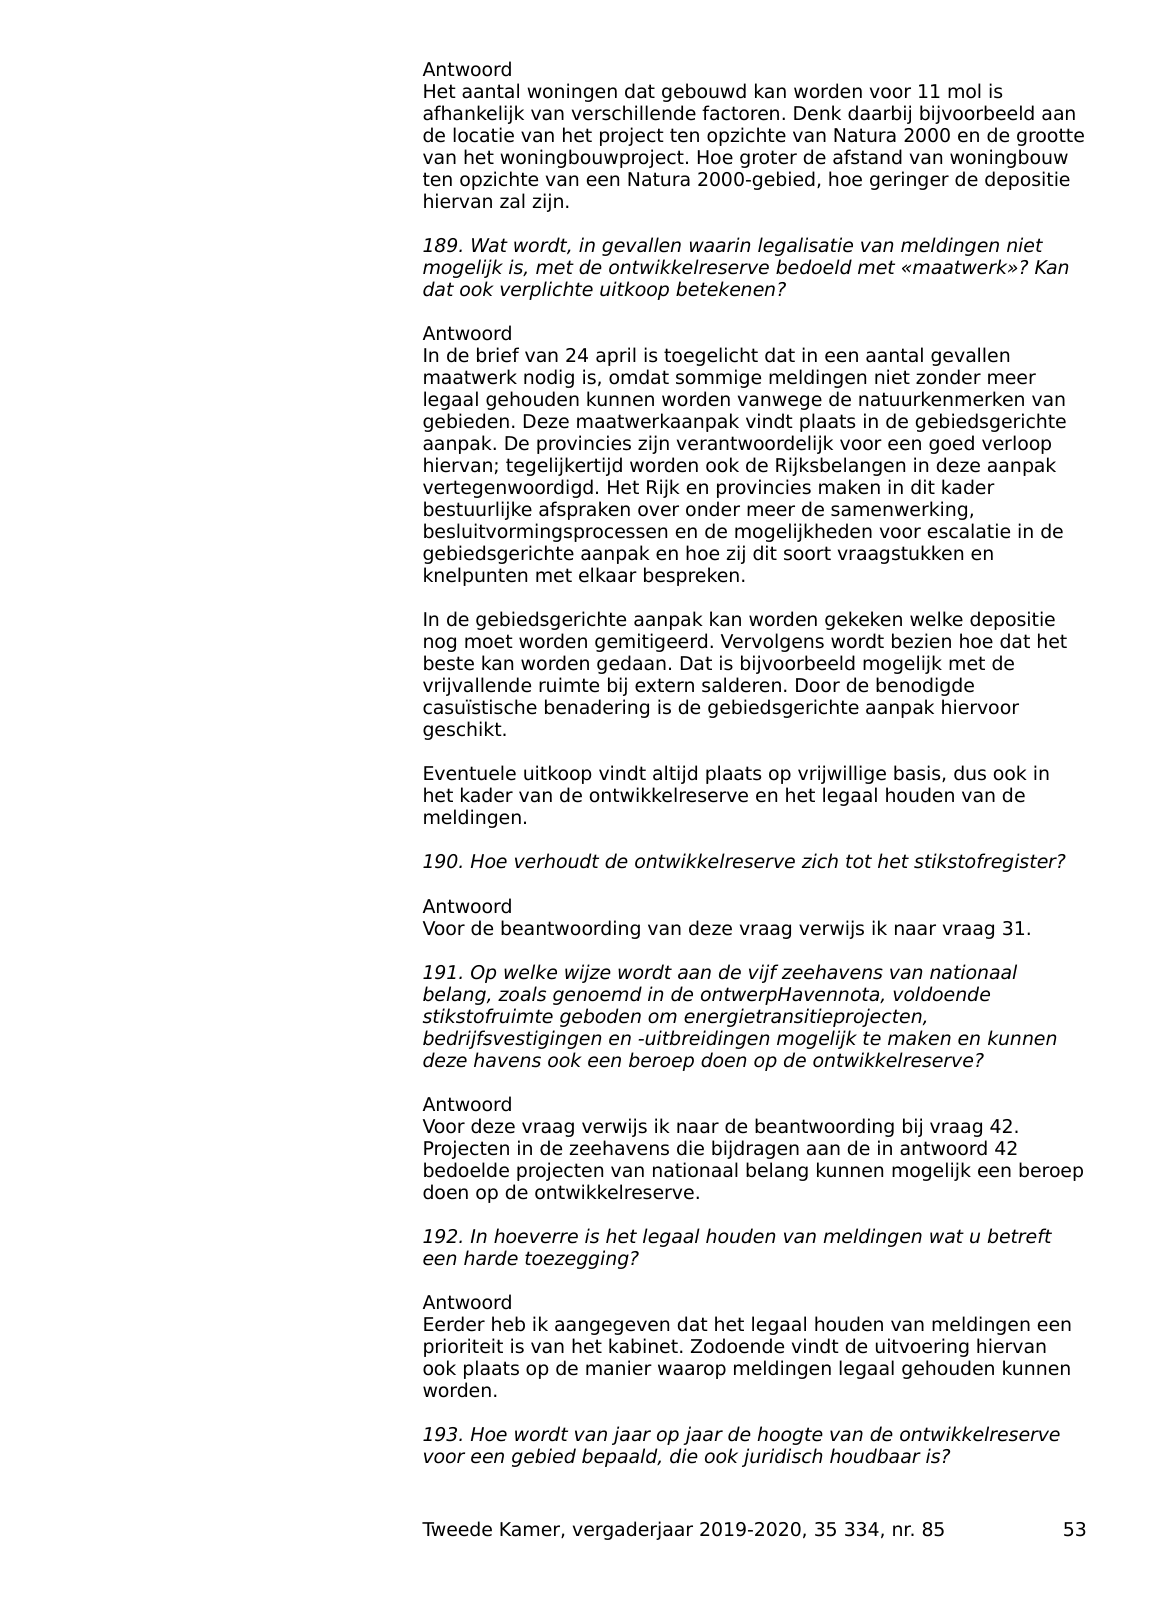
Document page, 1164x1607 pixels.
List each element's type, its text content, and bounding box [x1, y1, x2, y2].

text Antwoord [422, 1094, 1087, 1116]
text Voor deze vraag verwijs ik naar de beantwoording bij vraag 42. Projecten in de zeehavens die bijdragen aan de in antwoord 42 bedoelde projecten van nationaal belang kunnen mogelijk een beroep doen op de ontwikkelreserve. [422, 1116, 1087, 1204]
text Eventuele uitkoop vindt altijd plaats op vrijwillige basis, dus ook in het kader van de ontwikkelreserve en het legaal houden van de meldingen. [422, 763, 1087, 829]
text Het aantal woningen dat gebouwd kan worden voor 11 mol is afhankelijk van verschillende factoren. Denk daarbij bijvoorbeeld aan de locatie van het project ten opzichte van Natura 2000 en de grootte van het woningbouwproject. Hoe groter de afstand van woningbouw ten opzichte van een Natura 2000-gebied, hoe geringer de depositie hiervan zal zijn. [422, 81, 1087, 213]
text In de gebiedsgerichte aanpak kan worden gekeken welke depositie nog moet worden gemitigeerd. Vervolgens wordt bezien hoe dat het beste kan worden gedaan. Dat is bijvoorbeeld mogelijk met de vrijvallende ruimte bij extern salderen. Door de benodigde casuïstische benadering is de gebiedsgerichte aanpak hiervoor geschikt. [422, 609, 1087, 741]
text 189. Wat wordt, in gevallen waarin legalisatie van meldingen niet mogelijk is, met de ontwikkelreserve bedoeld met «maatwerk»? Kan dat ook verplichte uitkoop betekenen? [422, 235, 1087, 301]
text Eerder heb ik aangegeven dat het legaal houden van meldingen een prioriteit is van het kabinet. Zodoende vindt de uitvoering hiervan ook plaats op de manier waarop meldingen legaal gehouden kunnen worden. [422, 1314, 1087, 1402]
text Antwoord [422, 323, 1087, 345]
text 192. In hoeverre is het legaal houden van meldingen wat u betreft een harde toezegging? [422, 1226, 1087, 1270]
text Antwoord [422, 1292, 1087, 1314]
text 191. Op welke wijze wordt aan de vijf zeehavens van nationaal belang, zoals genoemd in de ontwerpHavennota, voldoende stikstofruimte geboden om energietransitieprojecten, bedrijfsvestigingen en -uitbreidingen mogelijk te maken en kunnen deze havens ook een beroep doen op de ontwikkelreserve? [422, 962, 1087, 1072]
text In de brief van 24 april is toegelicht dat in een aantal gevallen maatwerk nodig is, omdat sommige meldingen niet zonder meer legaal gehouden kunnen worden vanwege de natuurkenmerken van gebieden. Deze maatwerkaanpak vindt plaats in de gebiedsgerichte aanpak. De provincies zijn verantwoordelijk voor een goed verloop hiervan; tegelijkertijd worden ook de Rijksbelangen in deze aanpak vertegenwoordigd. Het Rijk en provincies maken in dit kader bestuurlijke afspraken over onder meer de samenwerking, besluitvormingsprocessen en de mogelijkheden voor escalatie in de gebiedsgerichte aanpak en hoe zij dit soort vraagstukken en knelpunten met elkaar bespreken. [422, 345, 1087, 587]
text 190. Hoe verhoudt de ontwikkelreserve zich tot het stikstofregister? [422, 851, 1087, 873]
text Antwoord [422, 59, 1087, 81]
text 193. Hoe wordt van jaar op jaar de hoogte van de ontwikkelreserve voor een gebied bepaald, die ook juridisch houdbaar is? [422, 1424, 1087, 1468]
text Antwoord [422, 896, 1087, 917]
text Voor de beantwoording van deze vraag verwijs ik naar vraag 31. [422, 917, 1087, 939]
